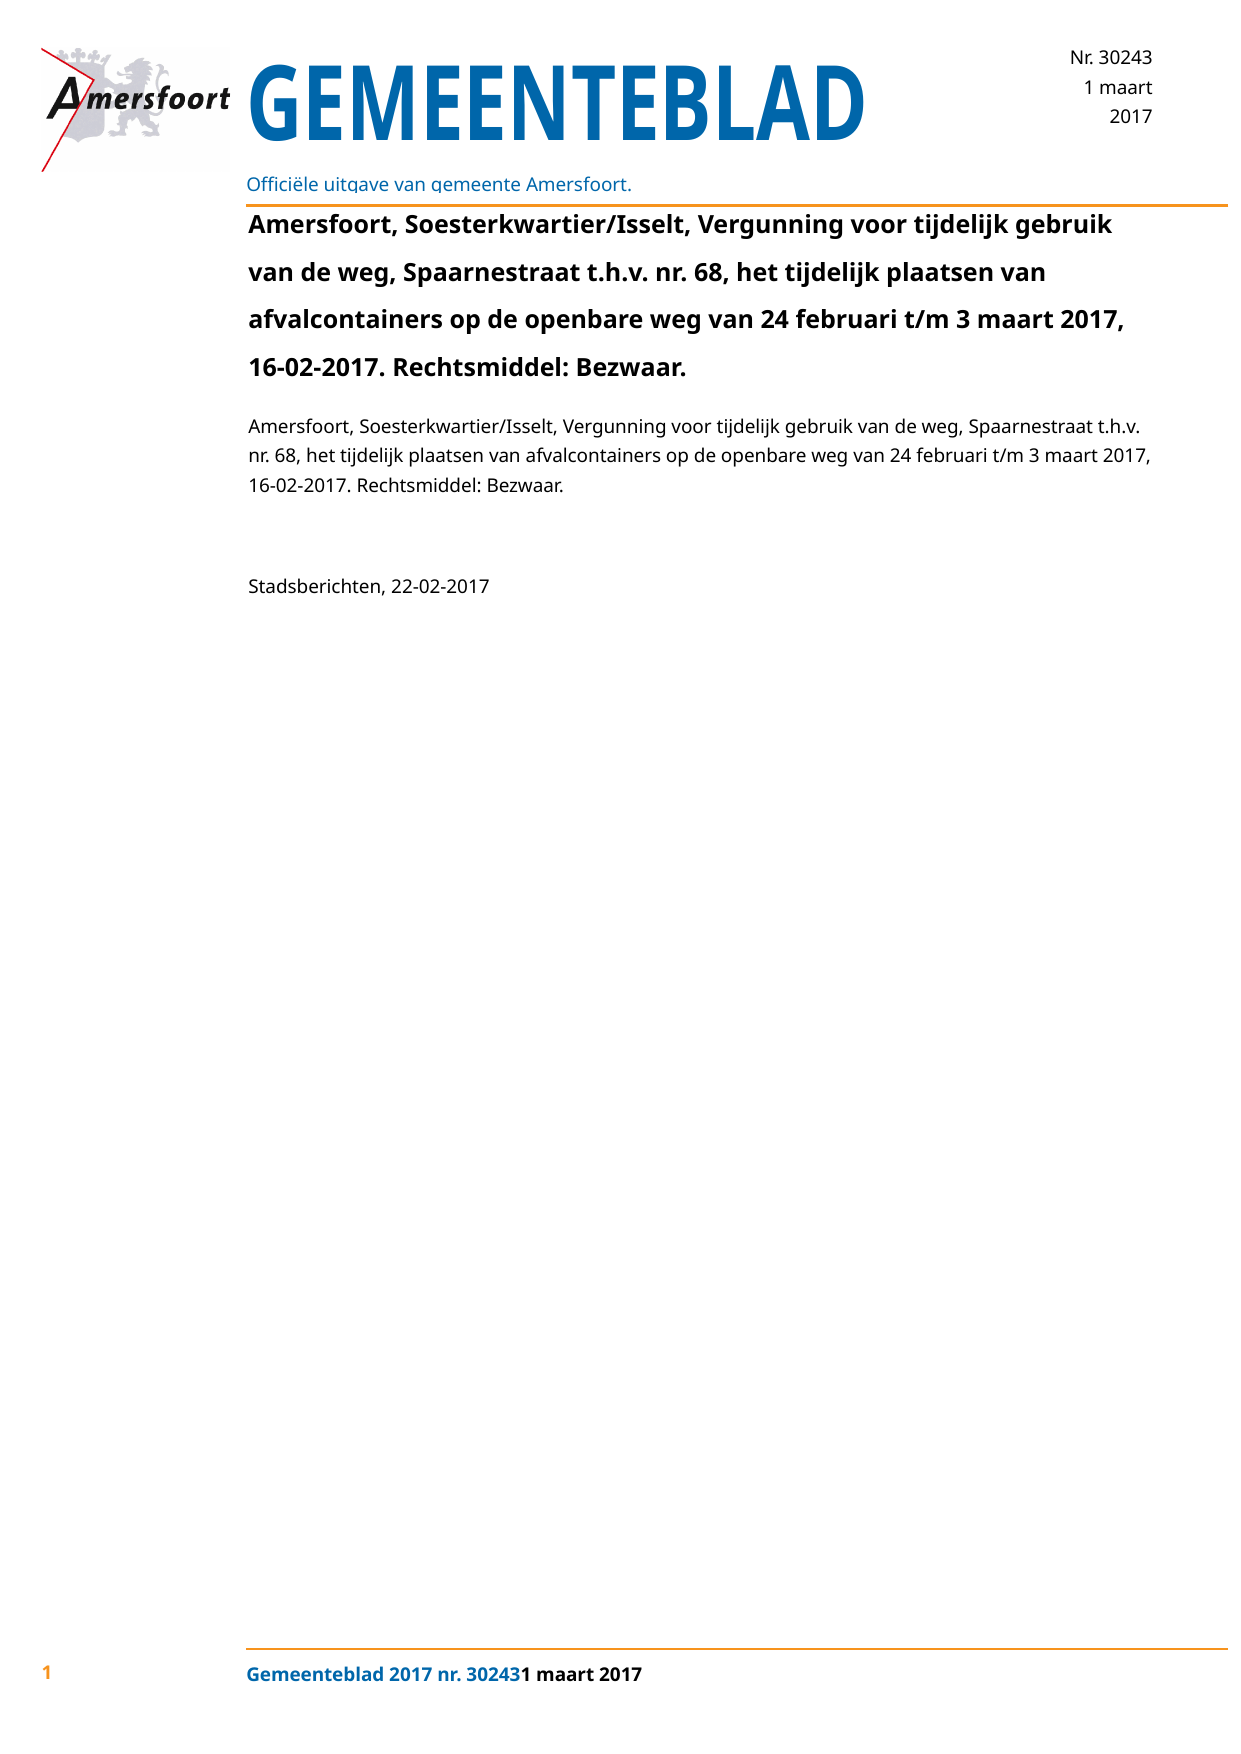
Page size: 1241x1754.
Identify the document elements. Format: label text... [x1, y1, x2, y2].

picture [41, 47, 231, 172]
text Amersfoort, Soesterkwartier/Isselt, Vergunning voor tijdelijk gebruik van de weg, Spaarnestraat t.h.v. nr. 68, het tijdelijk plaatsen van afvalcontainers op de openbare weg van 24 februari t/m 3 maart 2017, 16-02-2017. Rechtsmiddel: Bezwaar. [248, 207, 1152, 384]
text Amersfoort, Soesterkwartier/Isselt, Vergunning voor tijdelijk gebruik van de weg, Spaarnestraat t.h.v. nr. 68, het tijdelijk plaatsen van afvalcontainers op de openbare weg van 24 februari t/m 3 maart 2017, 16-02-2017. Rechtsmiddel: Bezwaar. [248, 413, 1152, 498]
text Stadsberichten, 22-02-2017 [248, 573, 1152, 599]
